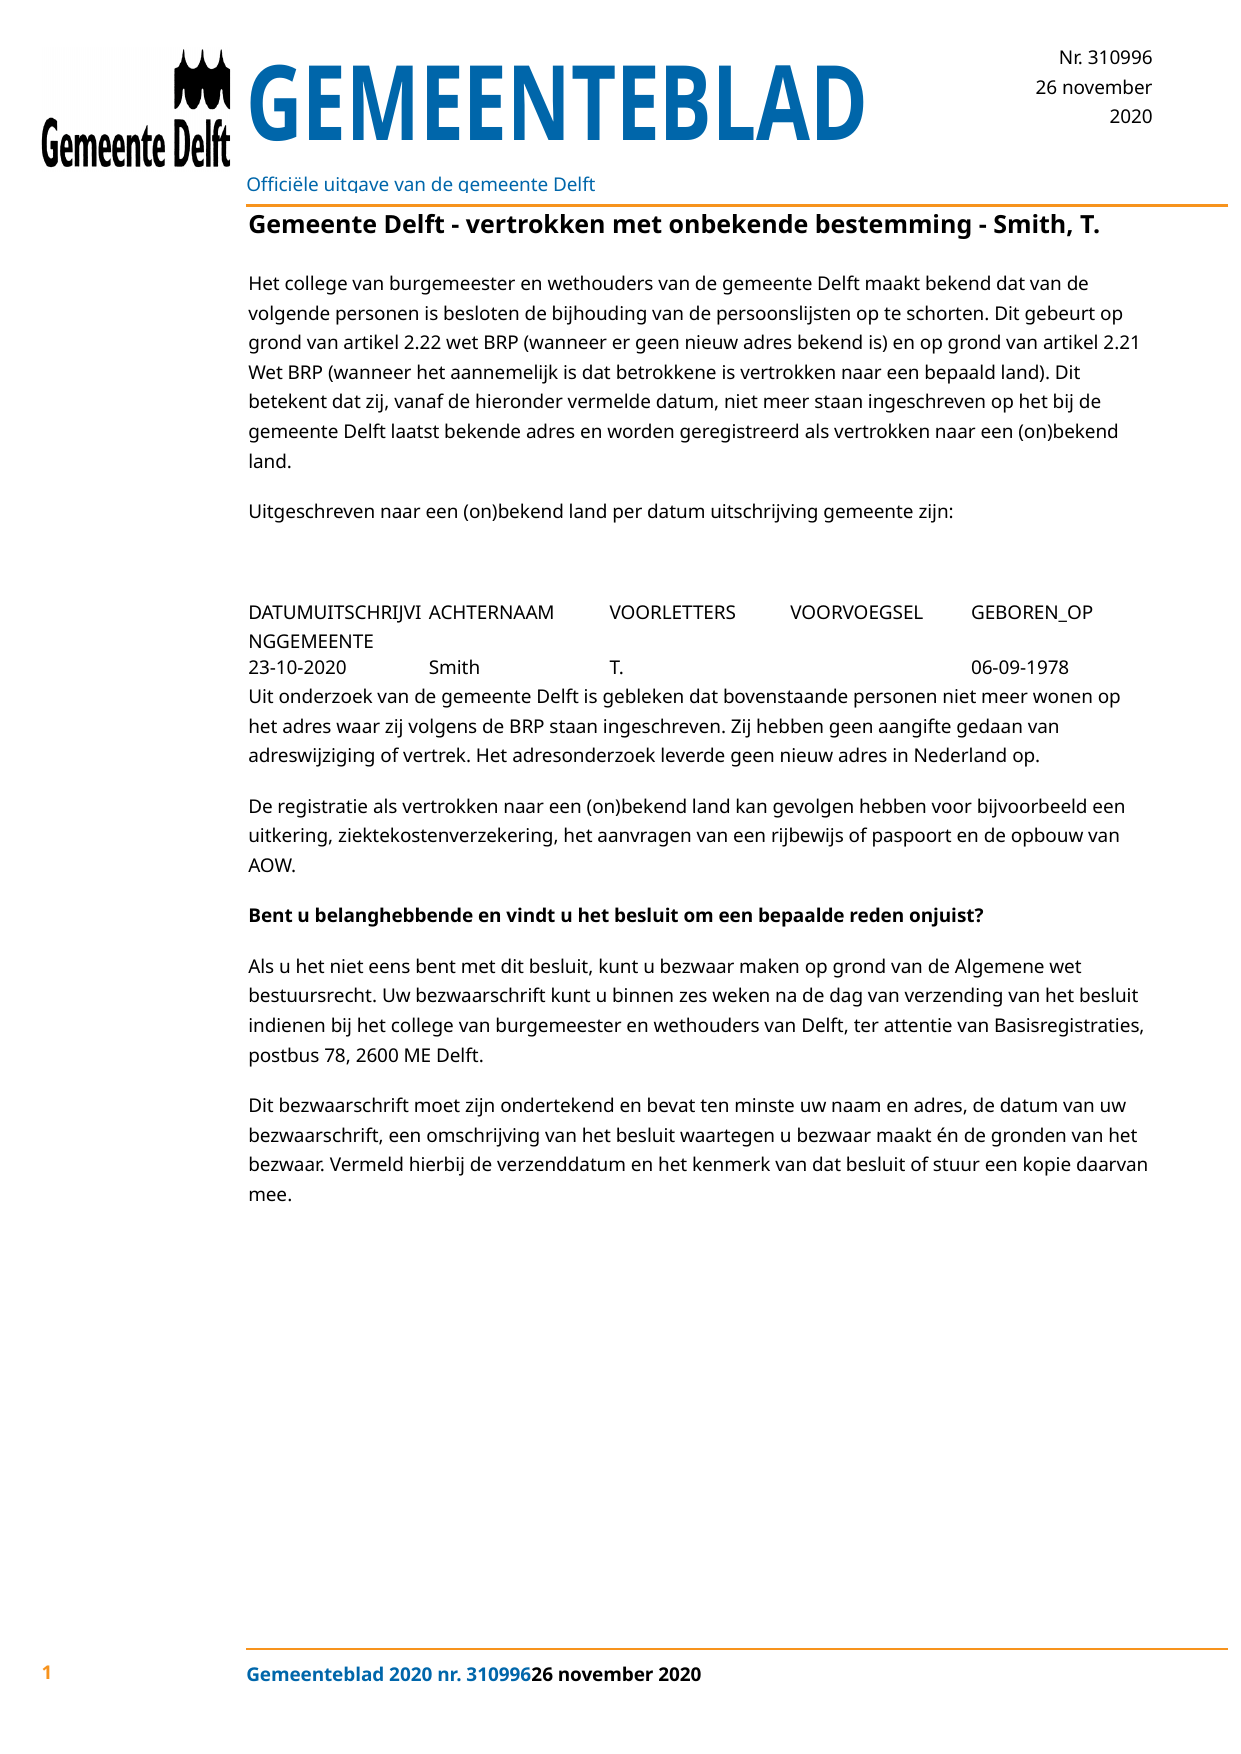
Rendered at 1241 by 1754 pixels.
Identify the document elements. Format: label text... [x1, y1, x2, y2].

table_cell 06-09-1978 [971, 655, 1152, 680]
table_cell [790, 655, 971, 680]
table_cell Smith [429, 655, 609, 680]
picture [41, 47, 231, 172]
text Dit bezwaarschrift moet zijn ondertekend en bevat ten minste uw naam en adres, de datum van uw bezwaarschrift, een omschrijving van het besluit waartegen u bezwaar maakt én de gronden van het bezwaar. Vermeld hierbij de verzenddatum en het kenmerk van dat besluit of stuur een kopie daarvan mee. [248, 1092, 1152, 1207]
text Uitgeschreven naar een (on)bekend land per datum uitschrijving gemeente zijn: [248, 498, 1152, 524]
text Uit onderzoek van de gemeente Delft is gebleken dat bovenstaande personen niet meer wonen op het adres waar zij volgens de BRP staan ingeschreven. Zij hebben geen aangifte gedaan van adreswijziging of vertrek. Het adresonderzoek leverde geen nieuw adres in Nederland op. [248, 683, 1152, 768]
table_cell 23-10-2020 [248, 655, 429, 680]
table_header ACHTERNAAM [429, 599, 609, 654]
text Het college van burgemeester en wethouders van de gemeente Delft maakt bekend dat van de volgende personen is besloten de bijhouding van de persoonslijsten op te schorten. Dit gebeurt op grond van artikel 2.22 wet BRP (wanneer er geen nieuw adres bekend is) en op grond van artikel 2.21 Wet BRP (wanneer het aannemelijk is dat betrokkene is vertrokken naar een bepaald land). Dit betekent dat zij, vanaf de hieronder vermelde datum, niet meer staan ingeschreven op het bij de gemeente Delft laatst bekende adres en worden geregistreerd als vertrokken naar een (on)bekend land. [248, 270, 1152, 473]
text De registratie als vertrokken naar een (on)bekend land kan gevolgen hebben voor bijvoorbeeld een uitkering, ziektekostenverzekering, het aanvragen van een rijbewijs of paspoort en de opbouw van AOW. [248, 793, 1152, 878]
table_header VOORVOEGSEL [790, 599, 971, 654]
table_header DATUMUITSCHRIJVINGGEMEENTE [248, 599, 429, 654]
text Bent u belanghebbende en vindt u het besluit om een bepaalde reden onjuist? [248, 903, 1152, 928]
table_header GEBOREN_OP [971, 599, 1152, 654]
text Gemeente Delft - vertrokken met onbekende bestemming - Smith, T. [248, 207, 1152, 241]
table_cell T. [609, 655, 790, 680]
table_header VOORLETTERS [609, 599, 790, 654]
text Als u het niet eens bent met dit besluit, kunt u bezwaar maken op grond van de Algemene wet bestuursrecht. Uw bezwaarschrift kunt u binnen zes weken na de dag van verzending van het besluit indienen bij het college van burgemeester en wethouders van Delft, ter attentie van Basisregistraties, postbus 78, 2600 ME Delft. [248, 953, 1152, 1067]
